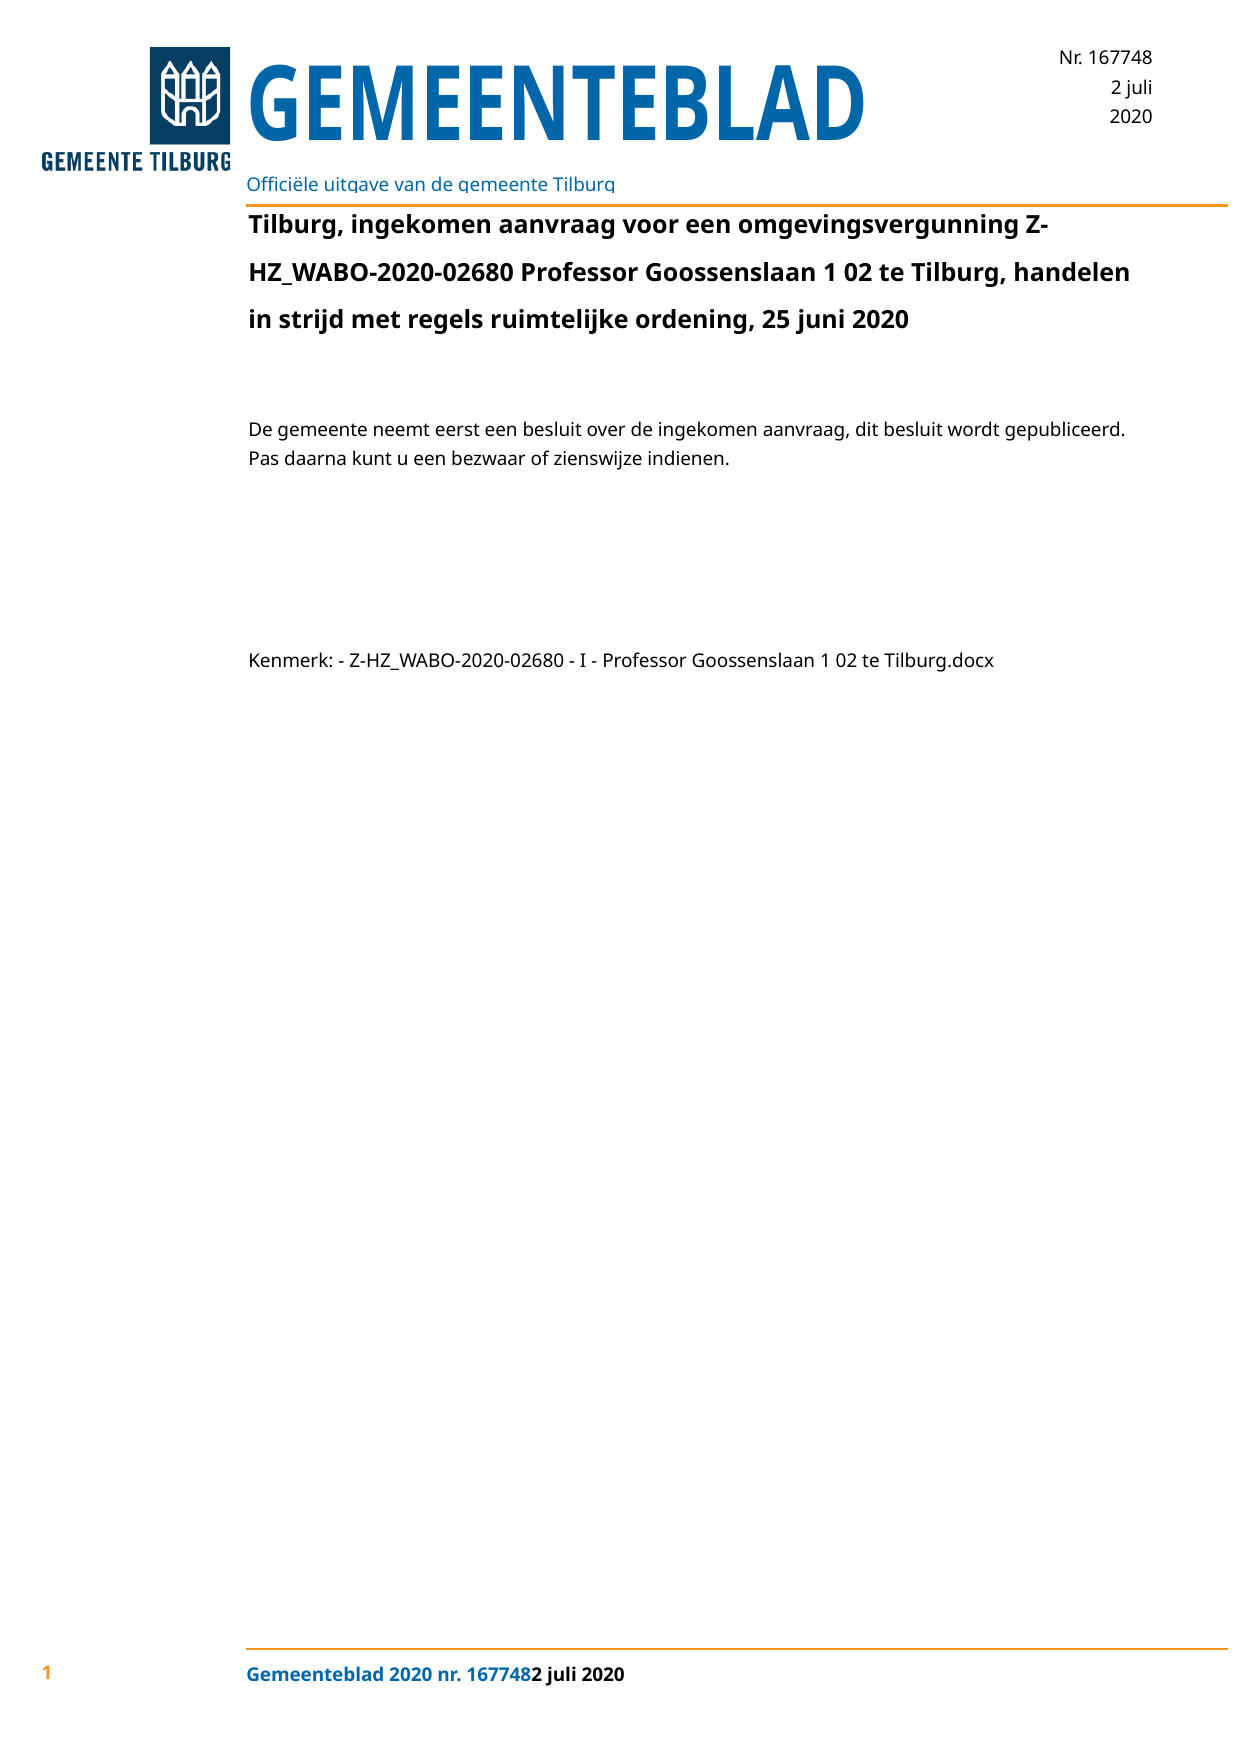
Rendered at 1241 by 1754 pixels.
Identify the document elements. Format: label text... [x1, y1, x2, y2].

text De gemeente neemt eerst een besluit over de ingekomen aanvraag, dit besluit wordt gepubliceerd. Pas daarna kunt u een bezwaar of zienswijze indienen. [248, 416, 1152, 471]
picture [41, 47, 231, 172]
text Kenmerk: - Z-HZ_WABO-2020-02680 - I - Professor Goossenslaan 1 02 te Tilburg.docx [248, 647, 1152, 673]
text Tilburg, ingekomen aanvraag voor een omgevingsvergunning Z-HZ_WABO-2020-02680 Professor Goossenslaan 1 02 te Tilburg, handelen in strijd met regels ruimtelijke ordening, 25 juni 2020 [248, 207, 1152, 336]
